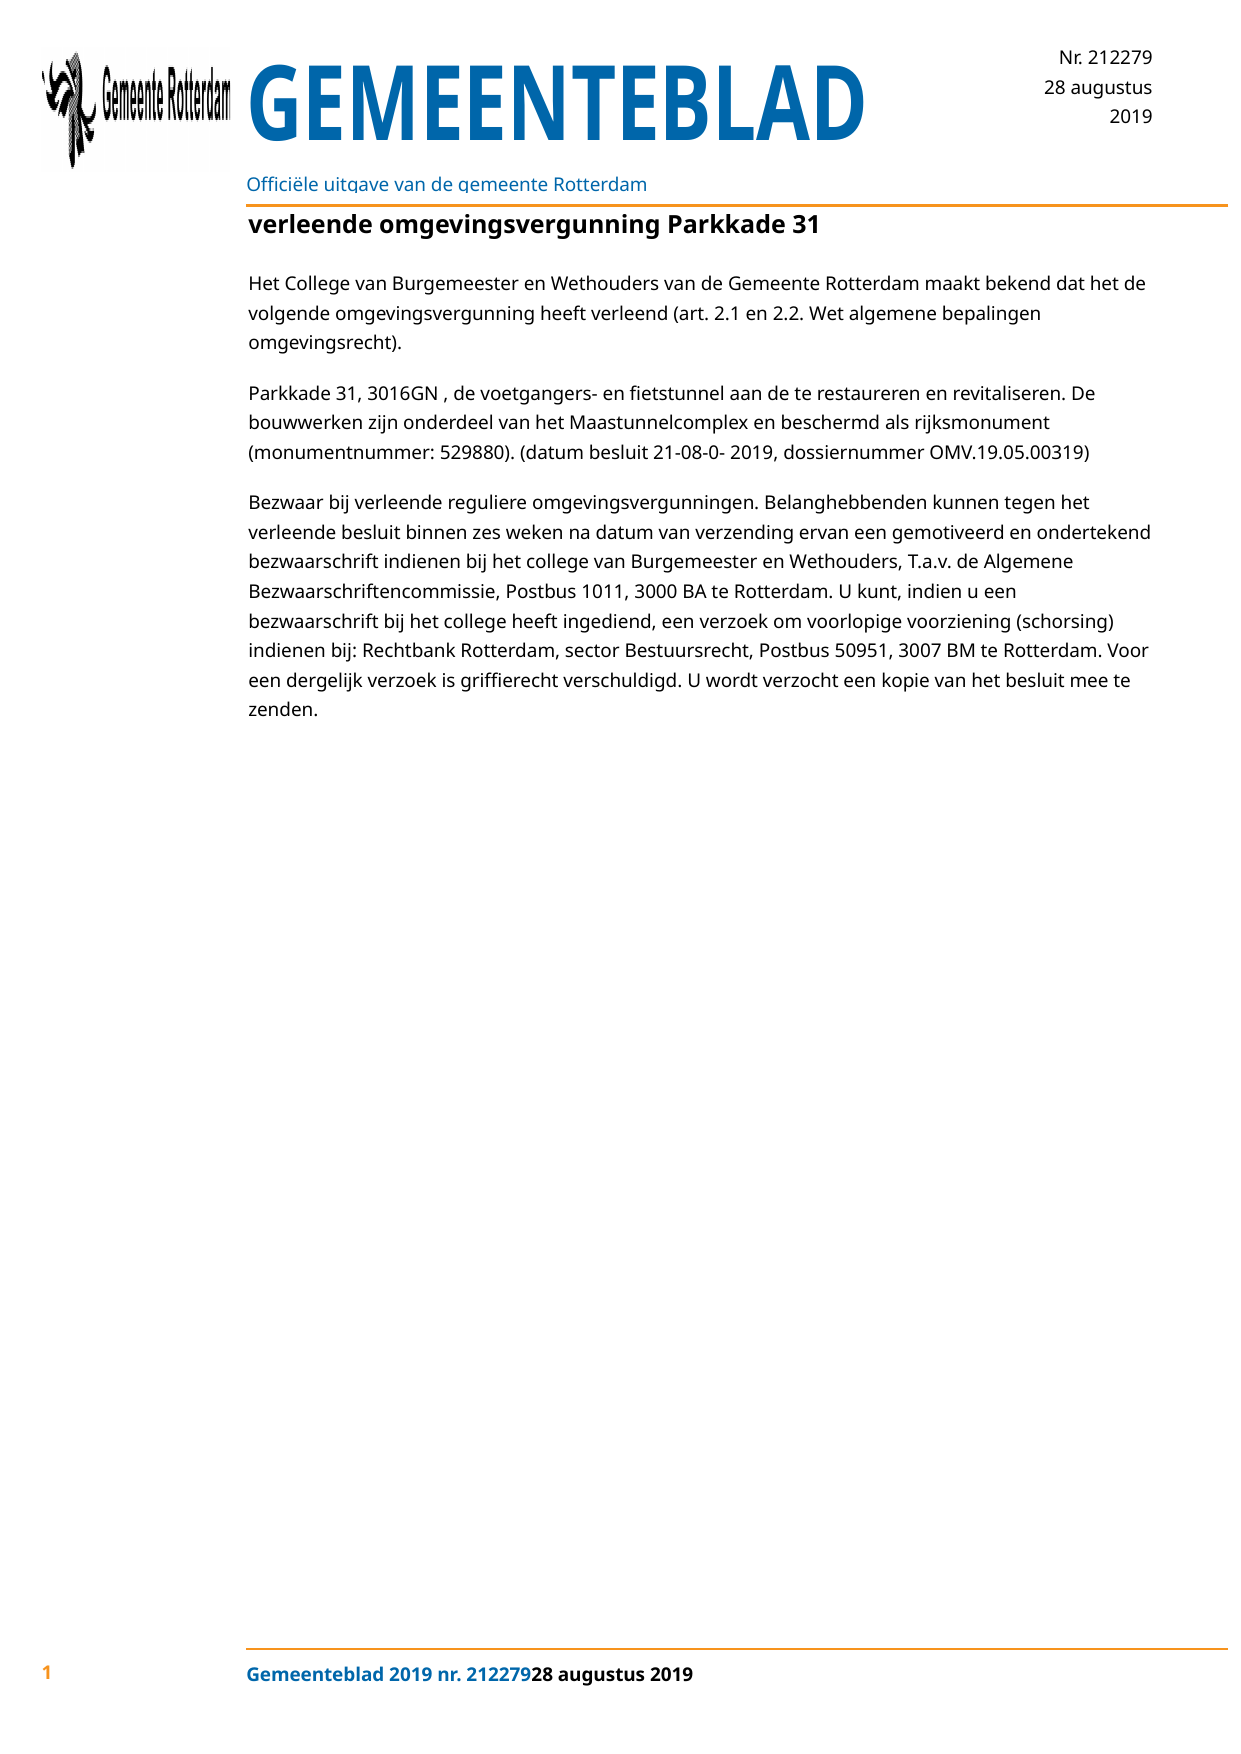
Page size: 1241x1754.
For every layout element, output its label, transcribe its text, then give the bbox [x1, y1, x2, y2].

text Parkkade 31, 3016GN , de voetgangers- en fietstunnel aan de te restaureren en revitaliseren. De bouwwerken zijn onderdeel van het Maastunnelcomplex en beschermd als rijksmonument (monumentnummer: 529880). (datum besluit 21-08-0- 2019, dossiernummer OMV.19.05.00319) [248, 380, 1152, 465]
text Bezwaar bij verleende reguliere omgevingsvergunningen. Belanghebbenden kunnen tegen het verleende besluit binnen zes weken na datum van verzending ervan een gemotiveerd en ondertekend bezwaarschrift indienen bij het college van Burgemeester en Wethouders, T.a.v. de Algemene Bezwaarschriftencommissie, Postbus 1011, 3000 BA te Rotterdam. U kunt, indien u een bezwaarschrift bij het college heeft ingediend, een verzoek om voorlopige voorziening (schorsing) indienen bij: Rechtbank Rotterdam, sector Bestuursrecht, Postbus 50951, 3007 BM te Rotterdam. Voor een dergelijk verzoek is griffierecht verschuldigd. U wordt verzocht een kopie van het besluit mee te zenden. [248, 489, 1152, 722]
text Het College van Burgemeester en Wethouders van de Gemeente Rotterdam maakt bekend dat het de volgende omgevingsvergunning heeft verleend (art. 2.1 en 2.2. Wet algemene bepalingen omgevingsrecht). [248, 270, 1152, 355]
picture [41, 47, 231, 172]
text verleende omgevingsvergunning Parkkade 31 [248, 207, 1152, 241]
